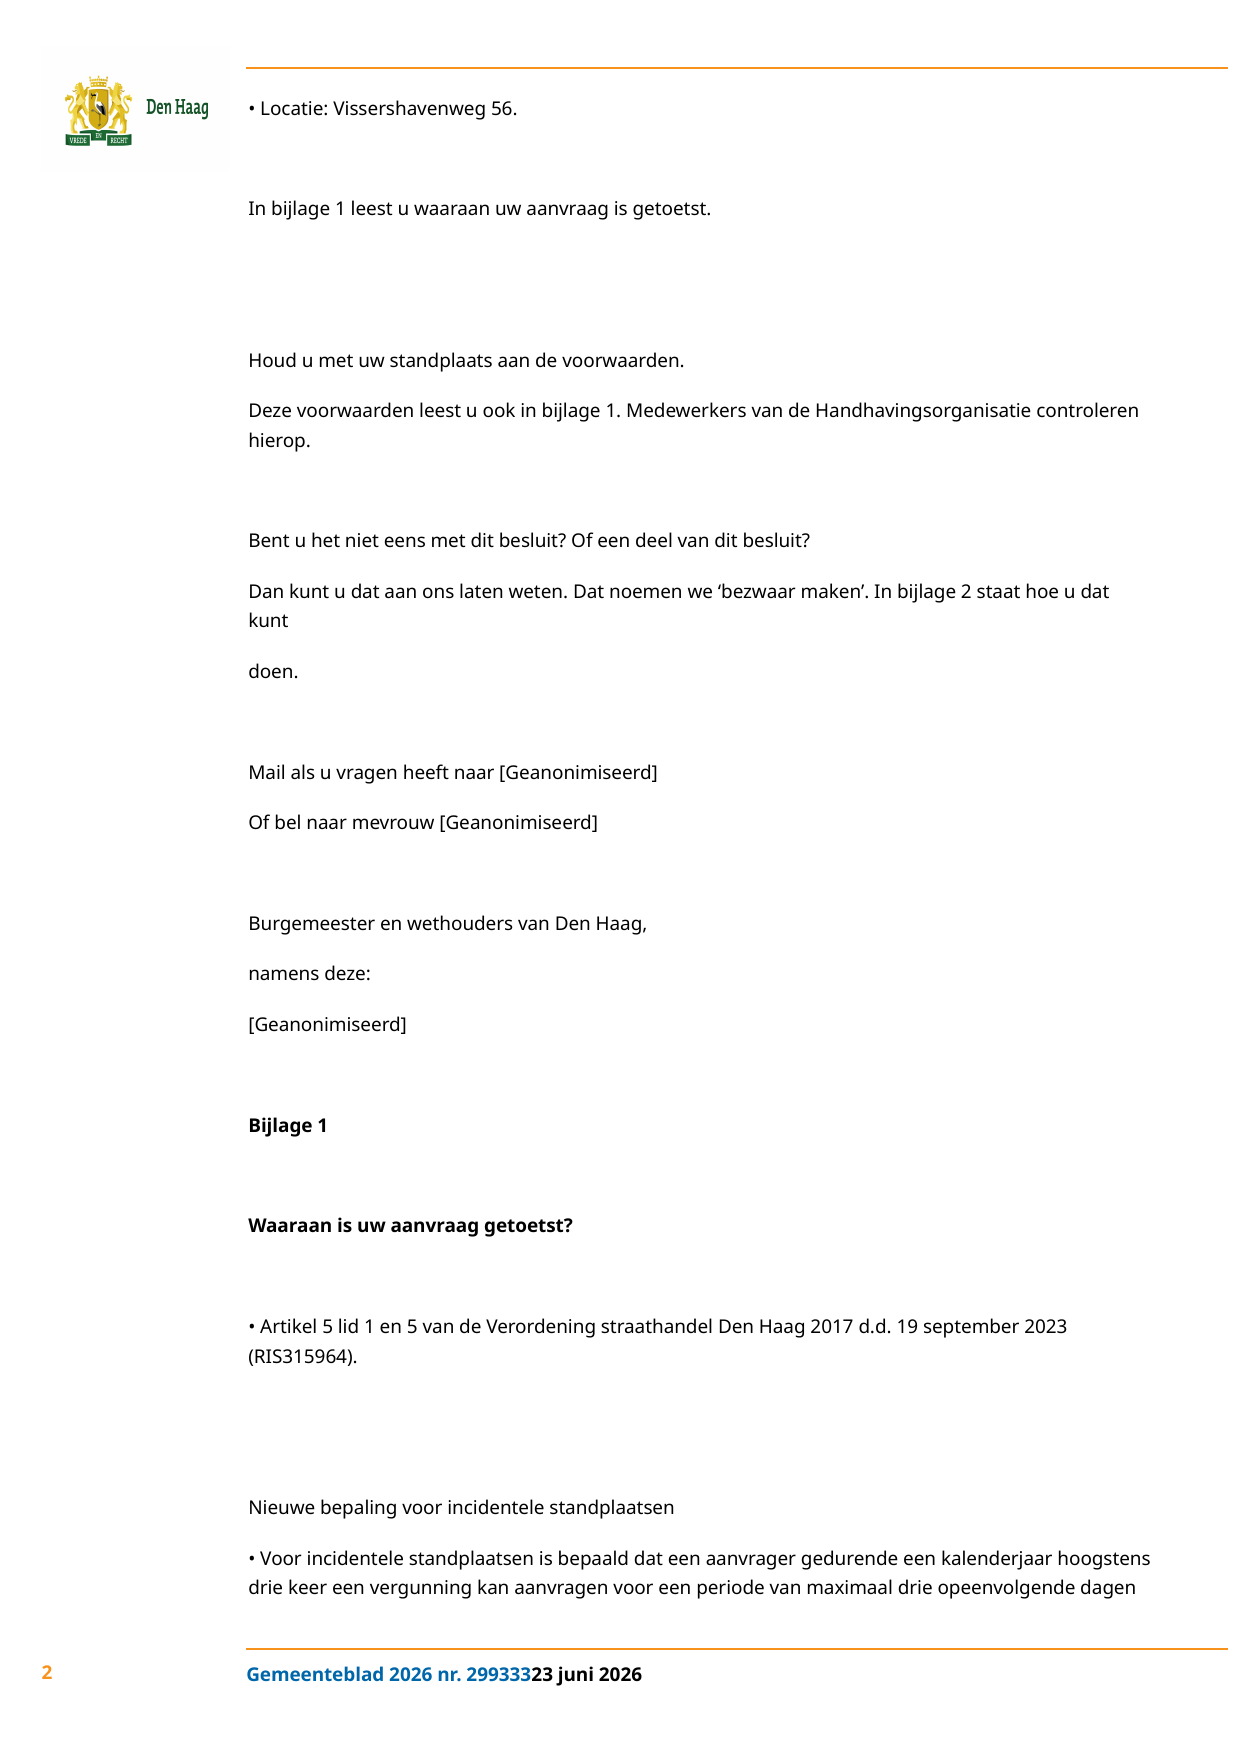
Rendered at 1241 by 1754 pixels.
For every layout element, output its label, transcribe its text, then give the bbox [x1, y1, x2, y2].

text Houd u met uw standplaats aan de voorwaarden. [248, 347, 1152, 373]
text [Geanonimiseerd] [248, 1011, 1152, 1037]
picture [41, 47, 231, 172]
text In bijlage 1 leest u waaraan uw aanvraag is getoetst. [248, 196, 1152, 221]
text Dan kunt u dat aan ons laten weten. Dat noemen we ‘bezwaar maken’. In bijlage 2 staat hoe u dat kunt [248, 578, 1152, 633]
text Of bel naar mevrouw [Geanonimiseerd] [248, 809, 1152, 835]
text • Artikel 5 lid 1 en 5 van de Verordening straathandel Den Haag 2017 d.d. 19 september 2023 (RIS315964). [248, 1313, 1152, 1369]
text namens deze: [248, 961, 1152, 986]
text Bijlage 1 [248, 1112, 1152, 1138]
text • Voor incidentele standplaatsen is bepaald dat een aanvrager gedurende een kalenderjaar hoogstens drie keer een vergunning kan aanvragen voor een periode van maximaal drie opeenvolgende dagen [248, 1545, 1152, 1600]
text Bent u het niet eens met dit besluit? Of een deel van dit besluit? [248, 528, 1152, 553]
text Deze voorwaarden leest u ook in bijlage 1. Medewerkers van de Handhavingsorganisatie controleren hierop. [248, 397, 1152, 453]
text Waaraan is uw aanvraag getoetst? [248, 1213, 1152, 1238]
text Mail als u vragen heeft naar [Geanonimiseerd] [248, 759, 1152, 785]
text Burgemeester en wethouders van Den Haag, [248, 910, 1152, 936]
text • Locatie: Vissershavenweg 56. [248, 95, 1152, 121]
text Nieuwe bepaling voor incidentele standplaatsen [248, 1494, 1152, 1520]
text doen. [248, 658, 1152, 684]
